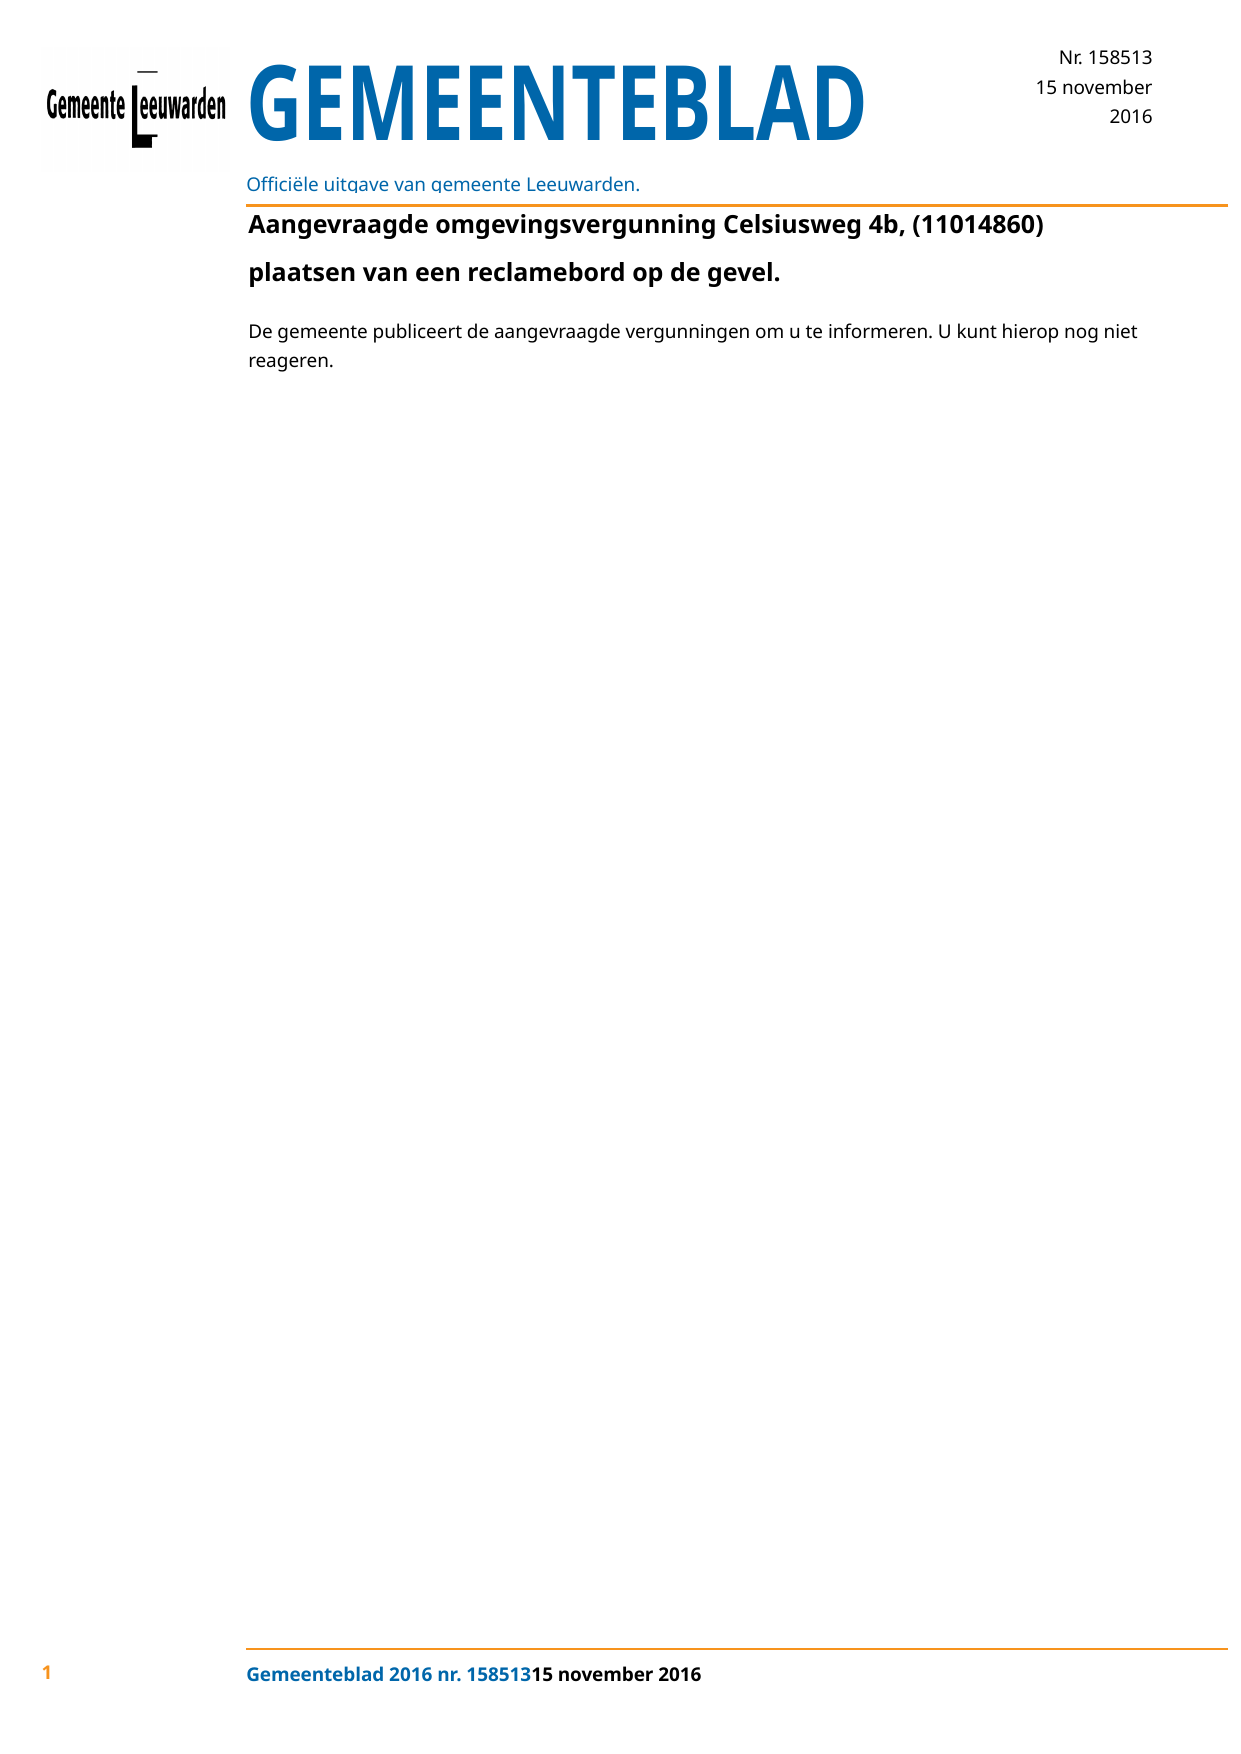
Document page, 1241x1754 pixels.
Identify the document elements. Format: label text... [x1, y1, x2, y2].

text De gemeente publiceert de aangevraagde vergunningen om u te informeren. U kunt hierop nog niet reageren. [248, 318, 1152, 373]
text Aangevraagde omgevingsvergunning Celsiusweg 4b, (11014860) plaatsen van een reclamebord op de gevel. [248, 207, 1152, 288]
picture [41, 47, 231, 172]
